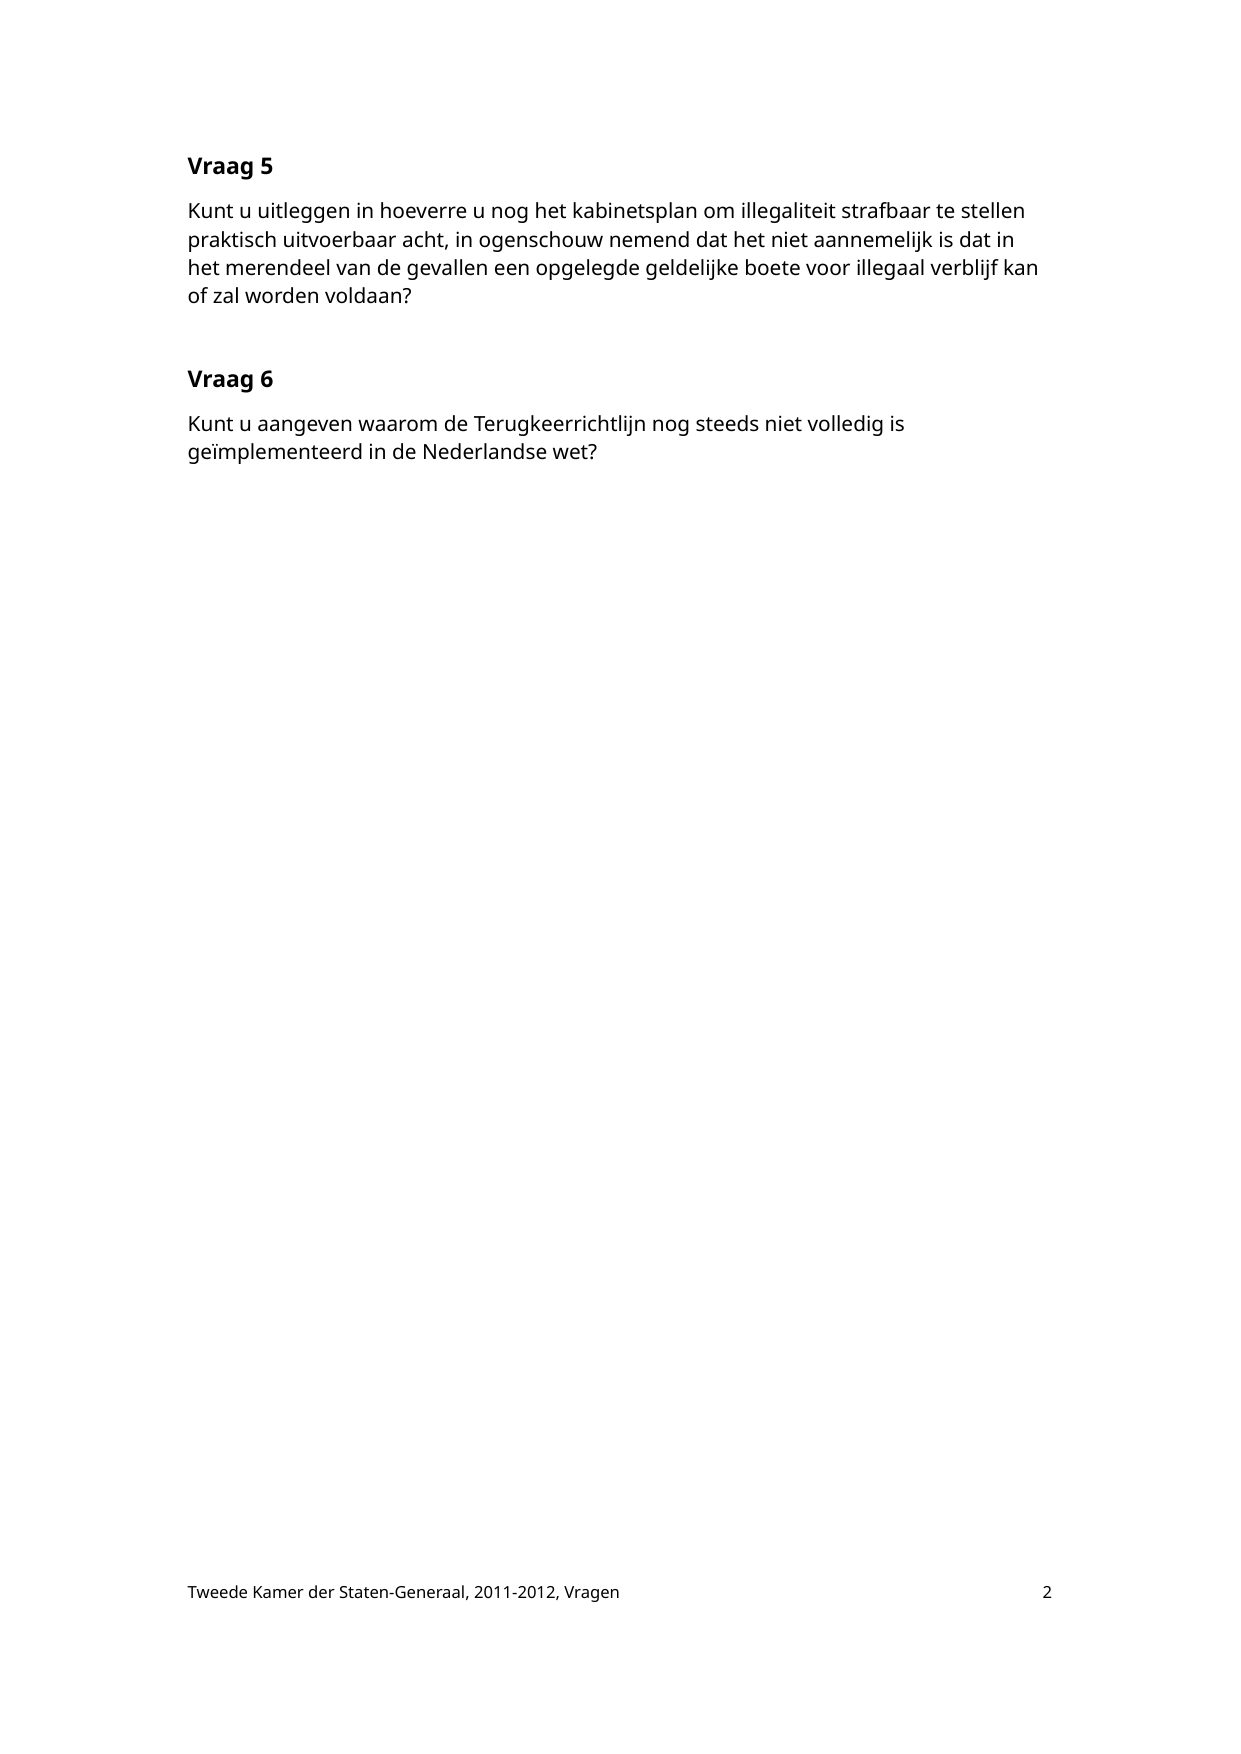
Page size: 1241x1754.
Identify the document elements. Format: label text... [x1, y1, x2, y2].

text Kunt u uitleggen in hoeverre u nog het kabinetsplan om illegaliteit strafbaar te stellen praktisch uitvoerbaar acht, in ogenschouw nemend dat het niet aannemelijk is dat in het merendeel van de gevallen een opgelegde geldelijke boete voor illegaal verblijf kan of zal worden voldaan? [187, 196, 1053, 310]
subtitle Vraag 5 [187, 150, 1053, 181]
text Kunt u aangeven waarom de Terugkeerrichtlijn nog steeds niet volledig is geïmplementeerd in de Nederlandse wet? [187, 409, 1053, 466]
subtitle Vraag 6 [187, 362, 1053, 394]
